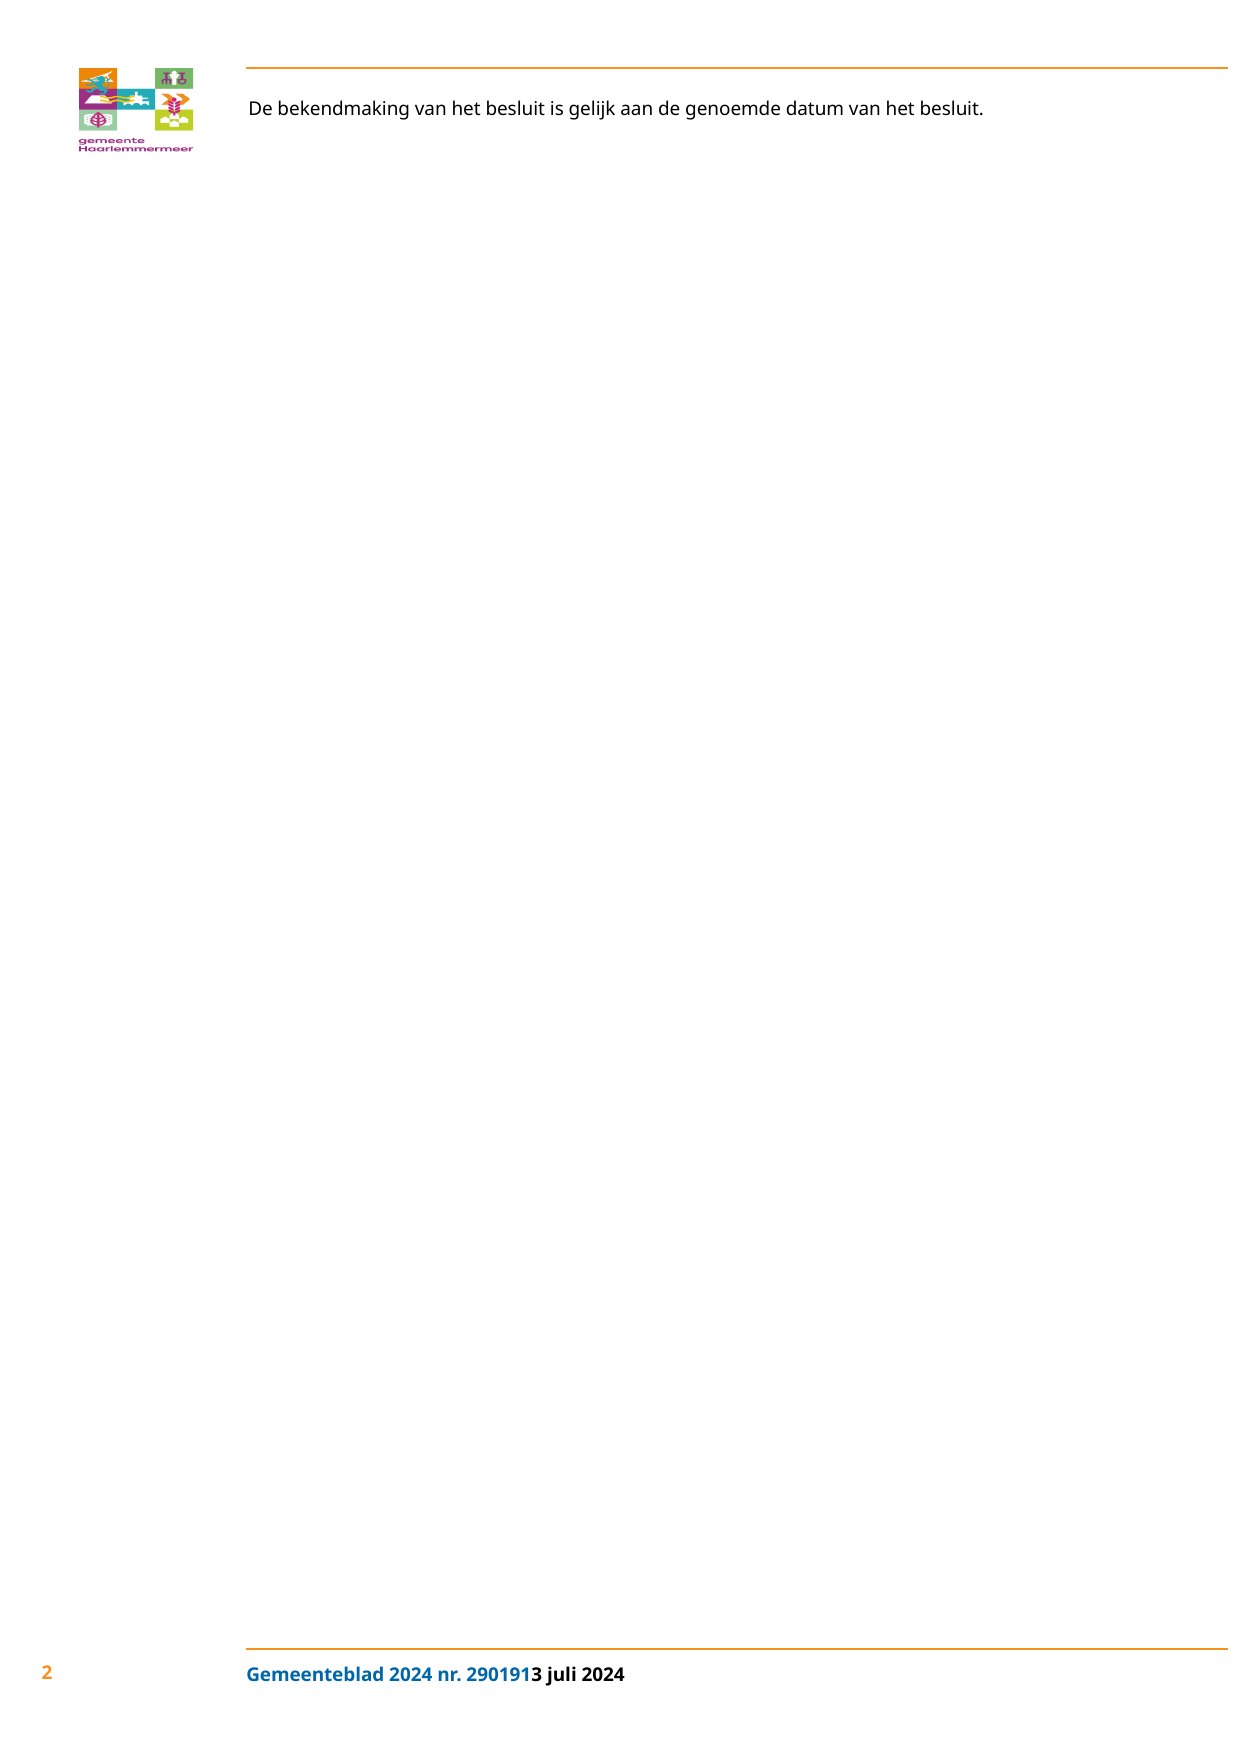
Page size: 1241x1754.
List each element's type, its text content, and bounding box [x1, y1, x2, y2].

picture [41, 47, 231, 172]
text De bekendmaking van het besluit is gelijk aan de genoemde datum van het besluit. [248, 95, 1152, 121]
